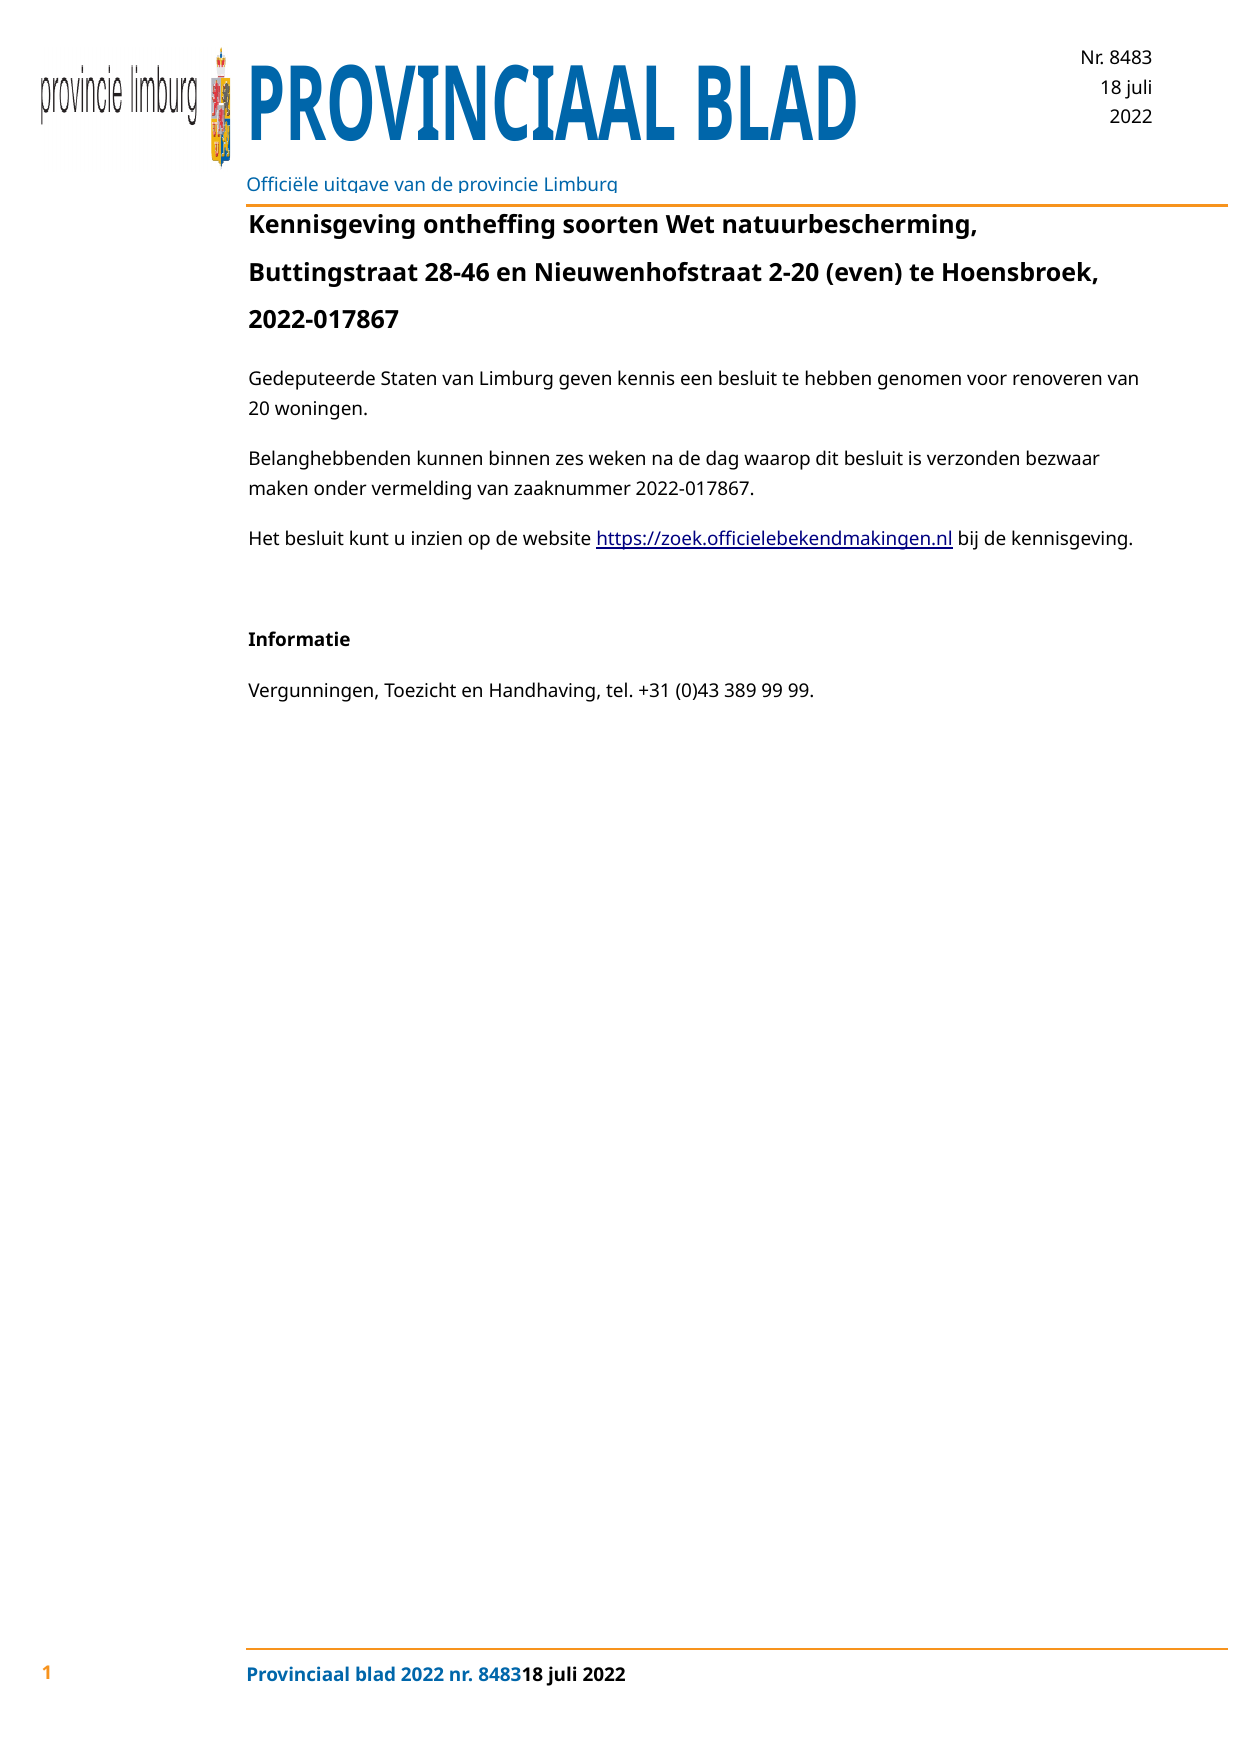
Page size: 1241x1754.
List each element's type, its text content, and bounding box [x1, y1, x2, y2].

text Vergunningen, Toezicht en Handhaving, tel. +31 (0)43 389 99 99. [248, 677, 1152, 702]
text Informatie [248, 626, 1152, 652]
text Gedeputeerde Staten van Limburg geven kennis een besluit te hebben genomen voor renoveren van 20 woningen. [248, 366, 1152, 421]
picture [41, 47, 231, 172]
text Kennisgeving ontheffing soorten Wet natuurbescherming, Buttingstraat 28-46 en Nieuwenhofstraat 2-20 (even) te Hoensbroek, 2022-017867 [248, 207, 1152, 336]
text Het besluit kunt u inzien op de website https://zoek.officielebekendmakingen.nl bij de kennisgeving. [248, 526, 1152, 551]
text Belanghebbenden kunnen binnen zes weken na de dag waarop dit besluit is verzonden bezwaar maken onder vermelding van zaaknummer 2022-017867. [248, 446, 1152, 501]
